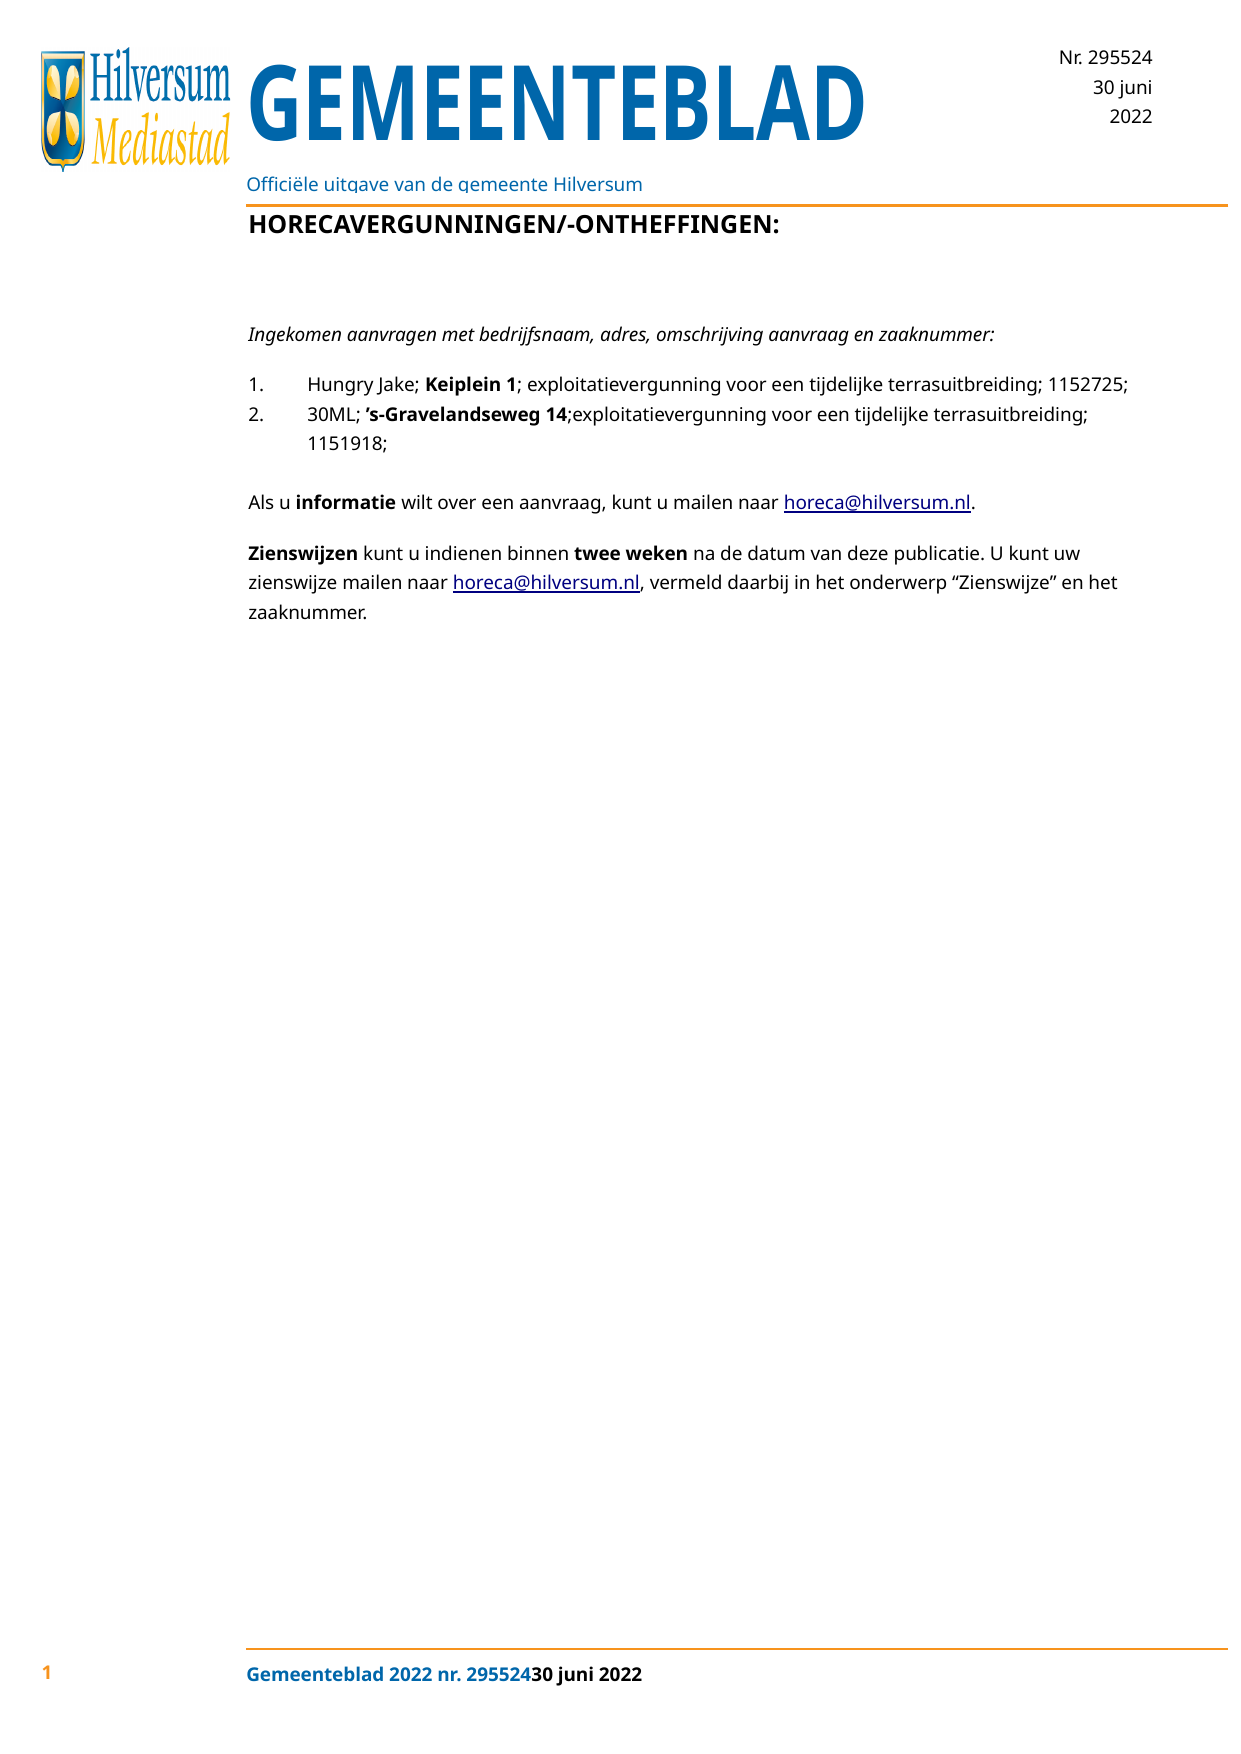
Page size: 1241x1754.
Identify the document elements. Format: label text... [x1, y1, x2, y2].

list Hungry Jake; Keiplein 1; exploitatievergunning voor een tijdelijke terrasuitbreiding; 1152725; [248, 371, 1152, 397]
list 30ML; ’s-Gravelandseweg 14;exploitatievergunning voor een tijdelijke terrasuitbreiding; 1151918; [248, 401, 1152, 456]
picture [41, 47, 231, 172]
text Zienswijzen kunt u indienen binnen twee weken na de datum van deze publicatie. U kunt uw zienswijze mailen naar horeca@hilversum.nl, vermeld daarbij in het onderwerp “Zienswijze” en het zaaknummer. [248, 540, 1152, 625]
text HORECAVERGUNNINGEN/-ONTHEFFINGEN: [248, 207, 1152, 241]
text Ingekomen aanvragen met bedrijfsnaam, adres, omschrijving aanvraag en zaaknummer: [248, 321, 1152, 346]
text Als u informatie wilt over een aanvraag, kunt u mailen naar horeca@hilversum.nl. [248, 489, 1152, 515]
